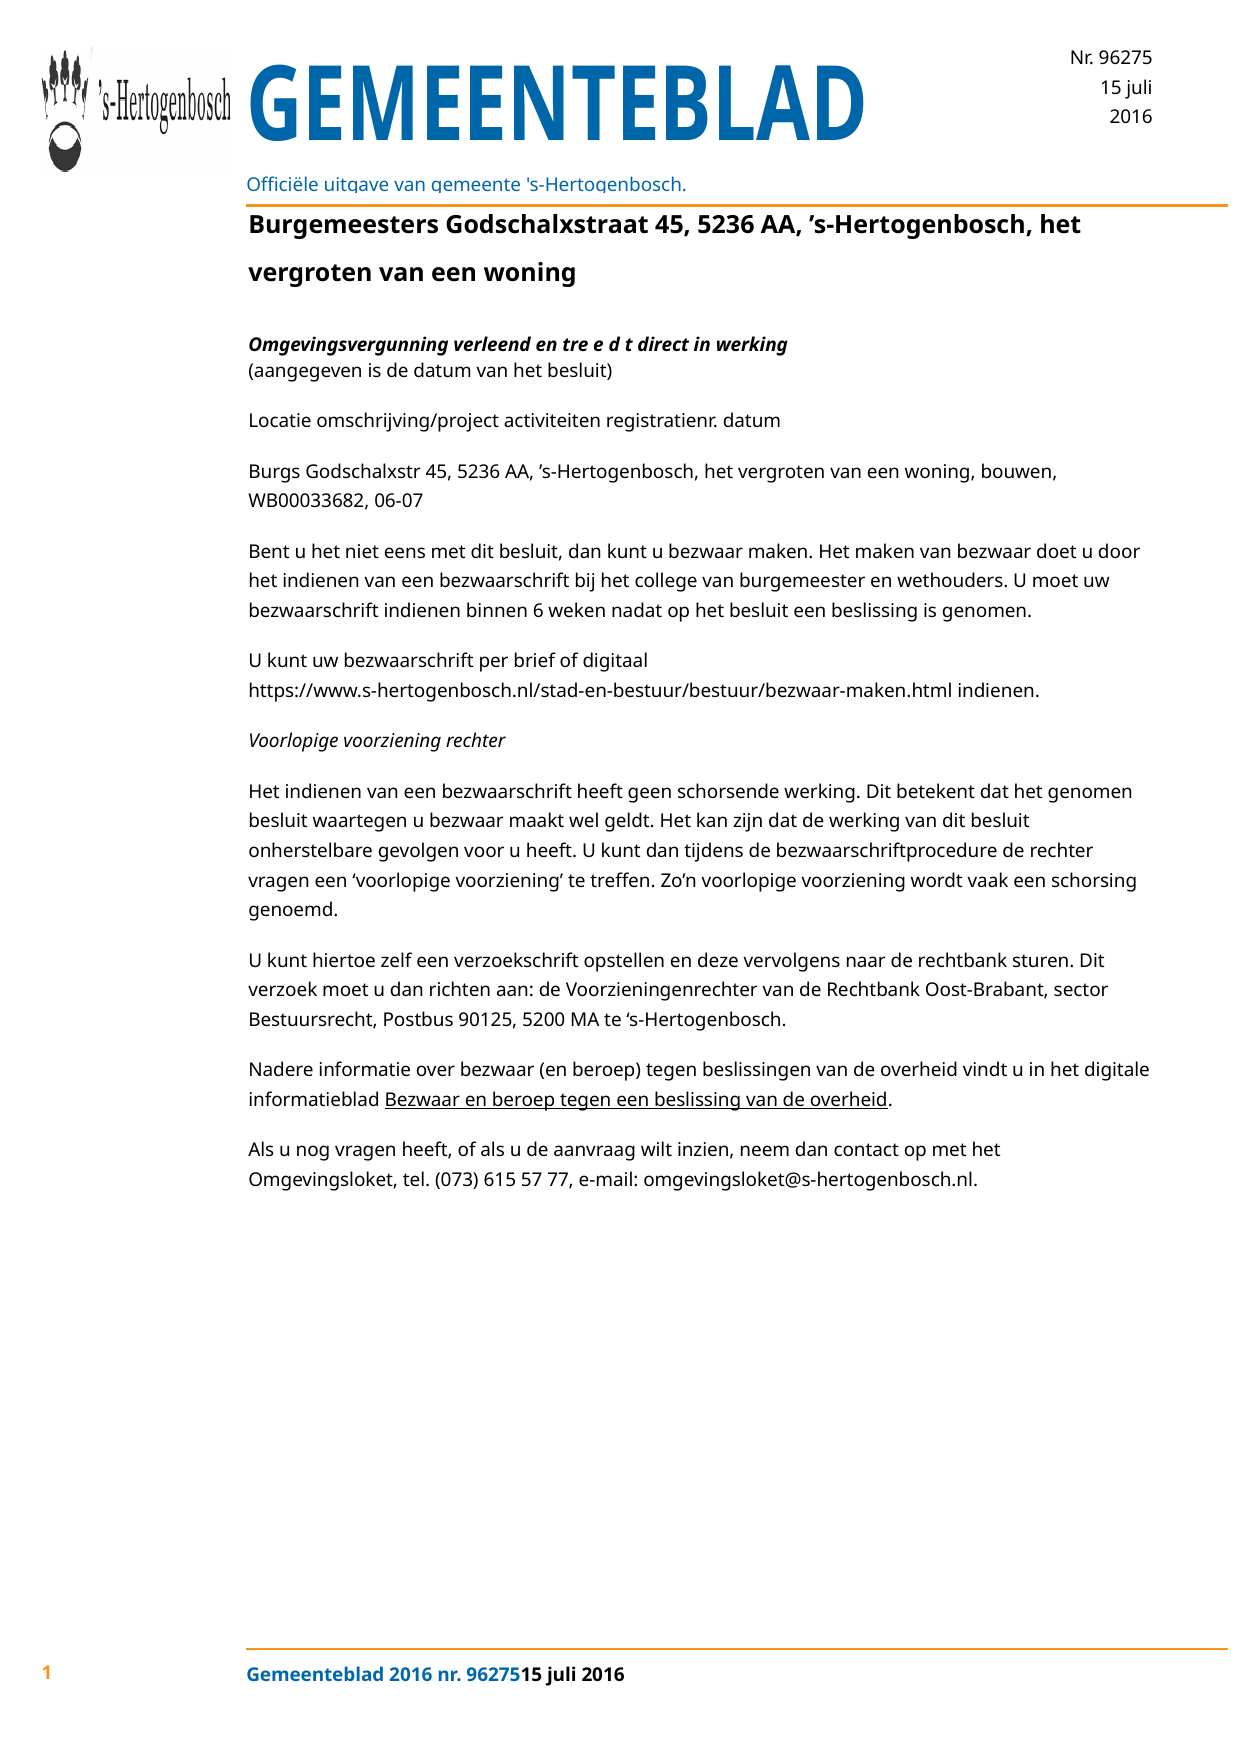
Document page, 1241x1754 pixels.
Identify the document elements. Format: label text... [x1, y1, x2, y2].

text U kunt hiertoe zelf een verzoekschrift opstellen en deze vervolgens naar de rechtbank sturen. Dit verzoek moet u dan richten aan: de Voorzieningenrechter van de Rechtbank Oost-Brabant, sector Bestuursrecht, Postbus 90125, 5200 MA te ‘s-Hertogenbosch. [248, 947, 1152, 1032]
text U kunt uw bezwaarschrift per brief of digitaal https://www.s-hertogenbosch.nl/stad-en-bestuur/bestuur/bezwaar-maken.html indienen. [248, 648, 1152, 703]
text (aangegeven is de datum van het besluit) [248, 357, 1152, 383]
text Burgemeesters Godschalxstraat 45, 5236 AA, ’s-Hertogenbosch, het vergroten van een woning [248, 207, 1152, 288]
text Het indienen van een bezwaarschrift heeft geen schorsende werking. Dit betekent dat het genomen besluit waartegen u bezwaar maakt wel geldt. Het kan zijn dat de werking van dit besluit onherstelbare gevolgen voor u heeft. U kunt dan tijdens de bezwaarschriftprocedure de rechter vragen een ‘voorlopige voorziening’ te treffen. Zo’n voorlopige voorziening wordt vaak een schorsing genoemd. [248, 778, 1152, 922]
text Locatie omschrijving/project activiteiten registratienr. datum [248, 408, 1152, 433]
text Burgs Godschalxstr 45, 5236 AA, ’s-Hertogenbosch, het vergroten van een woning, bouwen, WB00033682, 06-07 [248, 458, 1152, 513]
text Nadere informatie over bezwaar (en beroep) tegen beslissingen van de overheid vindt u in het digitale informatieblad Bezwaar en beroep tegen een beslissing van de overheid. [248, 1056, 1152, 1112]
text Voorlopige voorziening rechter [248, 728, 1152, 753]
text Bent u het niet eens met dit besluit, dan kunt u bezwaar maken. Het maken van bezwaar doet u door het indienen van een bezwaarschrift bij het college van burgemeester en wethouders. U moet uw bezwaarschrift indienen binnen 6 weken nadat op het besluit een beslissing is genomen. [248, 538, 1152, 623]
text Omgevingsvergunning verleend en tre e d t direct in werking [248, 331, 1152, 357]
picture [41, 47, 231, 172]
text Als u nog vragen heeft, of als u de aanvraag wilt inzien, neem dan contact op met het Omgevingsloket, tel. (073) 615 57 77, e-mail: omgevingsloket@s-hertogenbosch.nl. [248, 1136, 1152, 1192]
